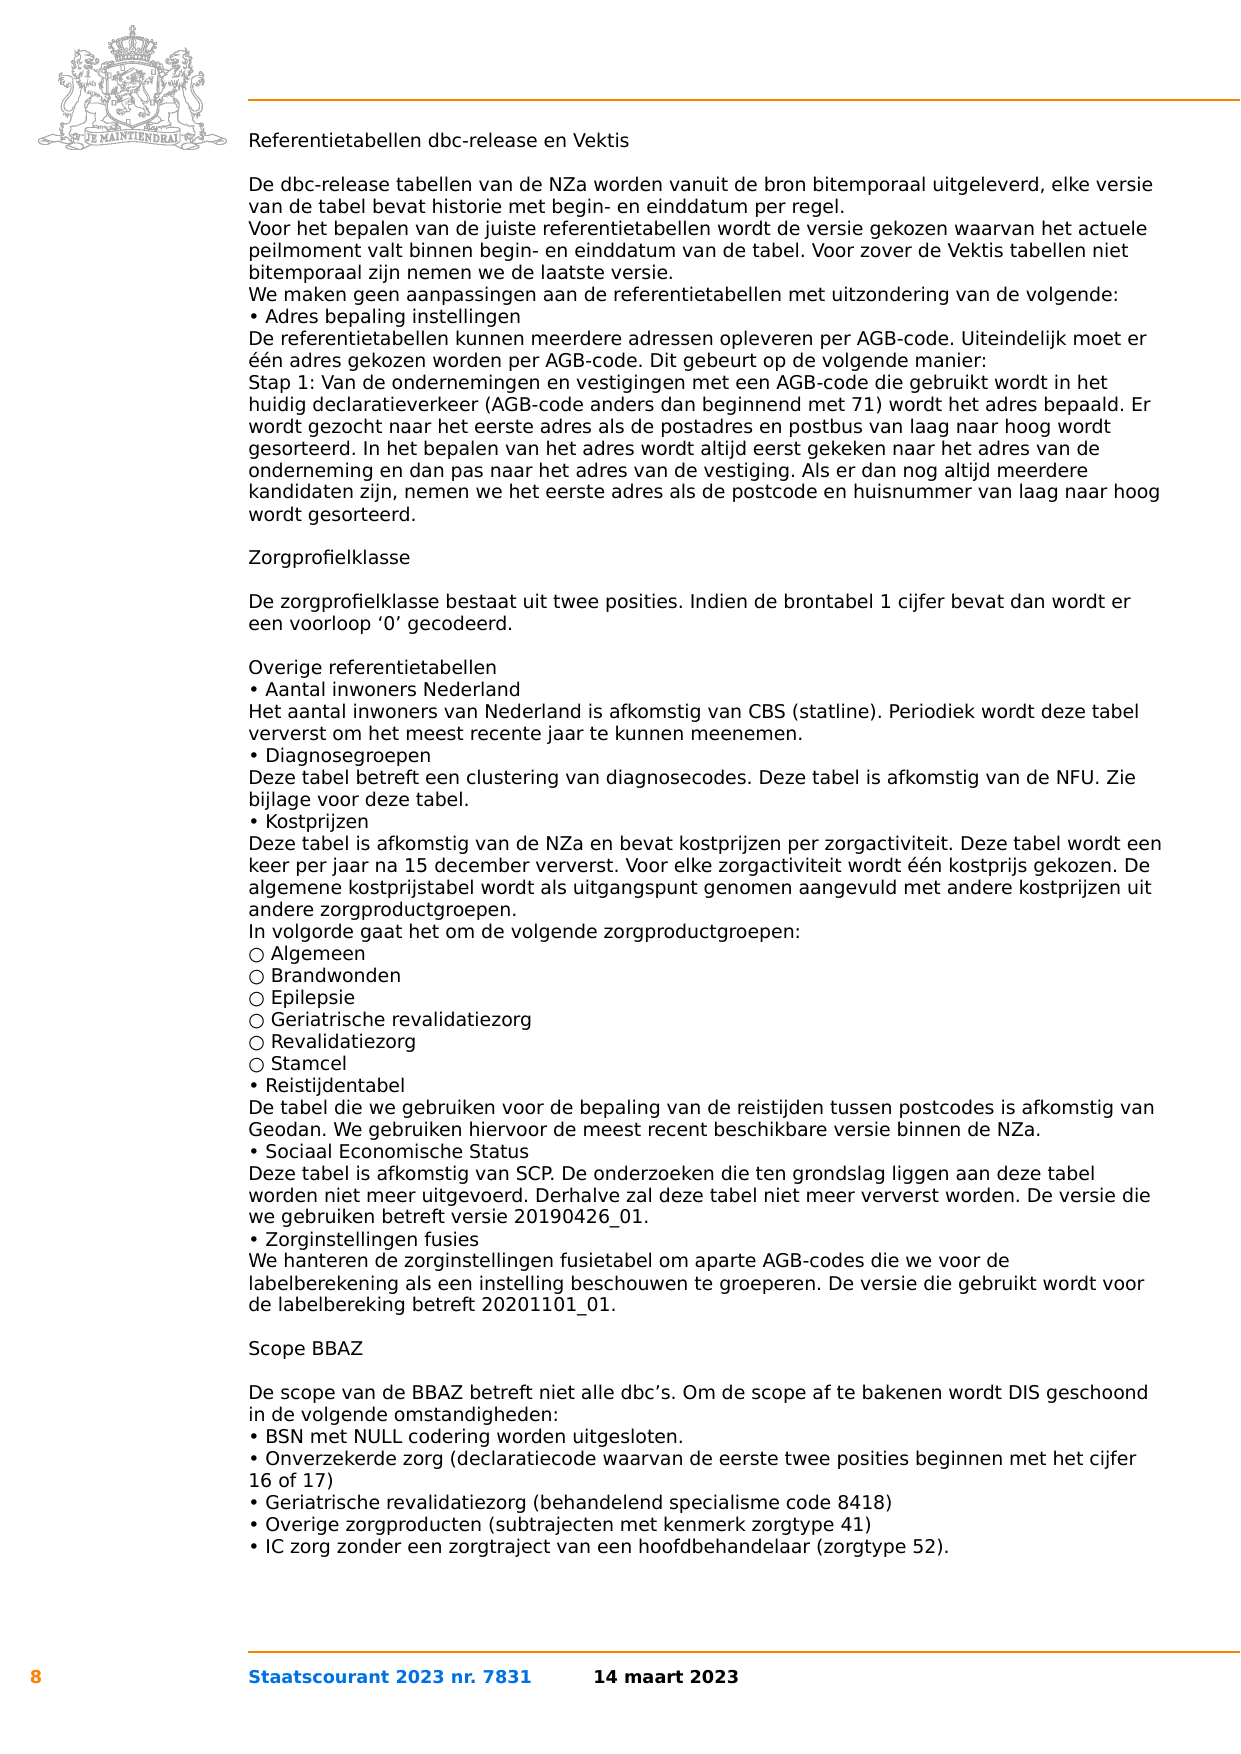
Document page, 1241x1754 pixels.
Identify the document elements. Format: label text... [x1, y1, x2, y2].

text De scope van de BBAZ betreft niet alle dbc’s. Om de scope af te bakenen wordt DIS geschoond in de volgende omstandigheden: [248, 1382, 1163, 1426]
text De dbc-release tabellen van de NZa worden vanuit de bron bitemporaal uitgeleverd, elke versie van de tabel bevat historie met begin- en einddatum per regel. [248, 174, 1163, 218]
text Stap 1: Van de ondernemingen en vestigingen met een AGB-code die gebruikt wordt in het huidig declaratieverkeer (AGB-code anders dan beginnend met 71) wordt het adres bepaald. Er wordt gezocht naar het eerste adres als de postadres en postbus van laag naar hoog wordt gesorteerd. In het bepalen van het adres wordt altijd eerst gekeken naar het adres van de onderneming en dan pas naar het adres van de vestiging. Als er dan nog altijd meerdere kandidaten zijn, nemen we het eerste adres als de postcode en huisnummer van laag naar hoog wordt gesorteerd. [248, 372, 1163, 525]
text • Overige zorgproducten (subtrajecten met kenmerk zorgtype 41) [248, 1514, 1163, 1536]
text • Geriatrische revalidatiezorg (behandelend specialisme code 8418) [248, 1492, 1163, 1514]
text Het aantal inwoners van Nederland is afkomstig van CBS (statline). Periodiek wordt deze tabel ververst om het meest recente jaar te kunnen meenemen. [248, 701, 1163, 745]
text • Adres bepaling instellingen [248, 306, 1163, 328]
text • Onverzekerde zorg (declaratiecode waarvan de eerste twee posities beginnen met het cijfer 16 of 17) [248, 1448, 1163, 1492]
text Deze tabel betreft een clustering van diagnosecodes. Deze tabel is afkomstig van de NFU. Zie bijlage voor deze tabel. [248, 767, 1163, 811]
text De tabel die we gebruiken voor de bepaling van de reistijden tussen postcodes is afkomstig van Geodan. We gebruiken hiervoor de meest recent beschikbare versie binnen de NZa. [248, 1097, 1163, 1141]
text • Zorginstellingen fusies [248, 1228, 1163, 1250]
text De referentietabellen kunnen meerdere adressen opleveren per AGB-code. Uiteindelijk moet er één adres gekozen worden per AGB-code. Dit gebeurt op de volgende manier: [248, 328, 1163, 372]
text ○ Brandwonden [248, 965, 1163, 987]
text • Sociaal Economische Status [248, 1141, 1163, 1162]
text We maken geen aanpassingen aan de referentietabellen met uitzondering van de volgende: [248, 284, 1163, 306]
text ○ Epilepsie [248, 987, 1163, 1009]
text ○ Geriatrische revalidatiezorg [248, 1009, 1163, 1031]
text • Diagnosegroepen [248, 745, 1163, 767]
text Deze tabel is afkomstig van de NZa en bevat kostprijzen per zorgactiviteit. Deze tabel wordt een keer per jaar na 15 december ververst. Voor elke zorgactiviteit wordt één kostprijs gekozen. De algemene kostprijstabel wordt als uitgangspunt genomen aangevuld met andere kostprijzen uit andere zorgproductgroepen. [248, 833, 1163, 921]
subtitle Scope BBAZ [248, 1338, 1163, 1360]
text • Aantal inwoners Nederland [248, 679, 1163, 701]
picture [38, 25, 227, 150]
text Deze tabel is afkomstig van SCP. De onderzoeken die ten grondslag liggen aan deze tabel worden niet meer uitgevoerd. Derhalve zal deze tabel niet meer ververst worden. De versie die we gebruiken betreft versie 20190426_01. [248, 1162, 1163, 1228]
text De zorgprofielklasse bestaat uit twee posities. Indien de brontabel 1 cijfer bevat dan wordt er een voorloop ‘0’ gecodeerd. [248, 591, 1163, 635]
subtitle Referentietabellen dbc-release en Vektis [248, 130, 1163, 152]
text • IC zorg zonder een zorgtraject van een hoofdbehandelaar (zorgtype 52). [248, 1536, 1163, 1558]
text ○ Revalidatiezorg [248, 1031, 1163, 1053]
text • Kostprijzen [248, 811, 1163, 833]
text ○ Stamcel [248, 1053, 1163, 1074]
text We hanteren de zorginstellingen fusietabel om aparte AGB-codes die we voor de labelberekening als een instelling beschouwen te groeperen. De versie die gebruikt wordt voor de labelbereking betreft 20201101_01. [248, 1250, 1163, 1316]
subtitle Zorgprofielklasse [248, 547, 1163, 569]
text • Reistijdentabel [248, 1074, 1163, 1097]
text • BSN met NULL codering worden uitgesloten. [248, 1426, 1163, 1448]
subtitle Overige referentietabellen [248, 657, 1163, 679]
text Voor het bepalen van de juiste referentietabellen wordt de versie gekozen waarvan het actuele peilmoment valt binnen begin- en einddatum van de tabel. Voor zover de Vektis tabellen niet bitemporaal zijn nemen we de laatste versie. [248, 218, 1163, 284]
text In volgorde gaat het om de volgende zorgproductgroepen: [248, 921, 1163, 943]
text ○ Algemeen [248, 943, 1163, 965]
